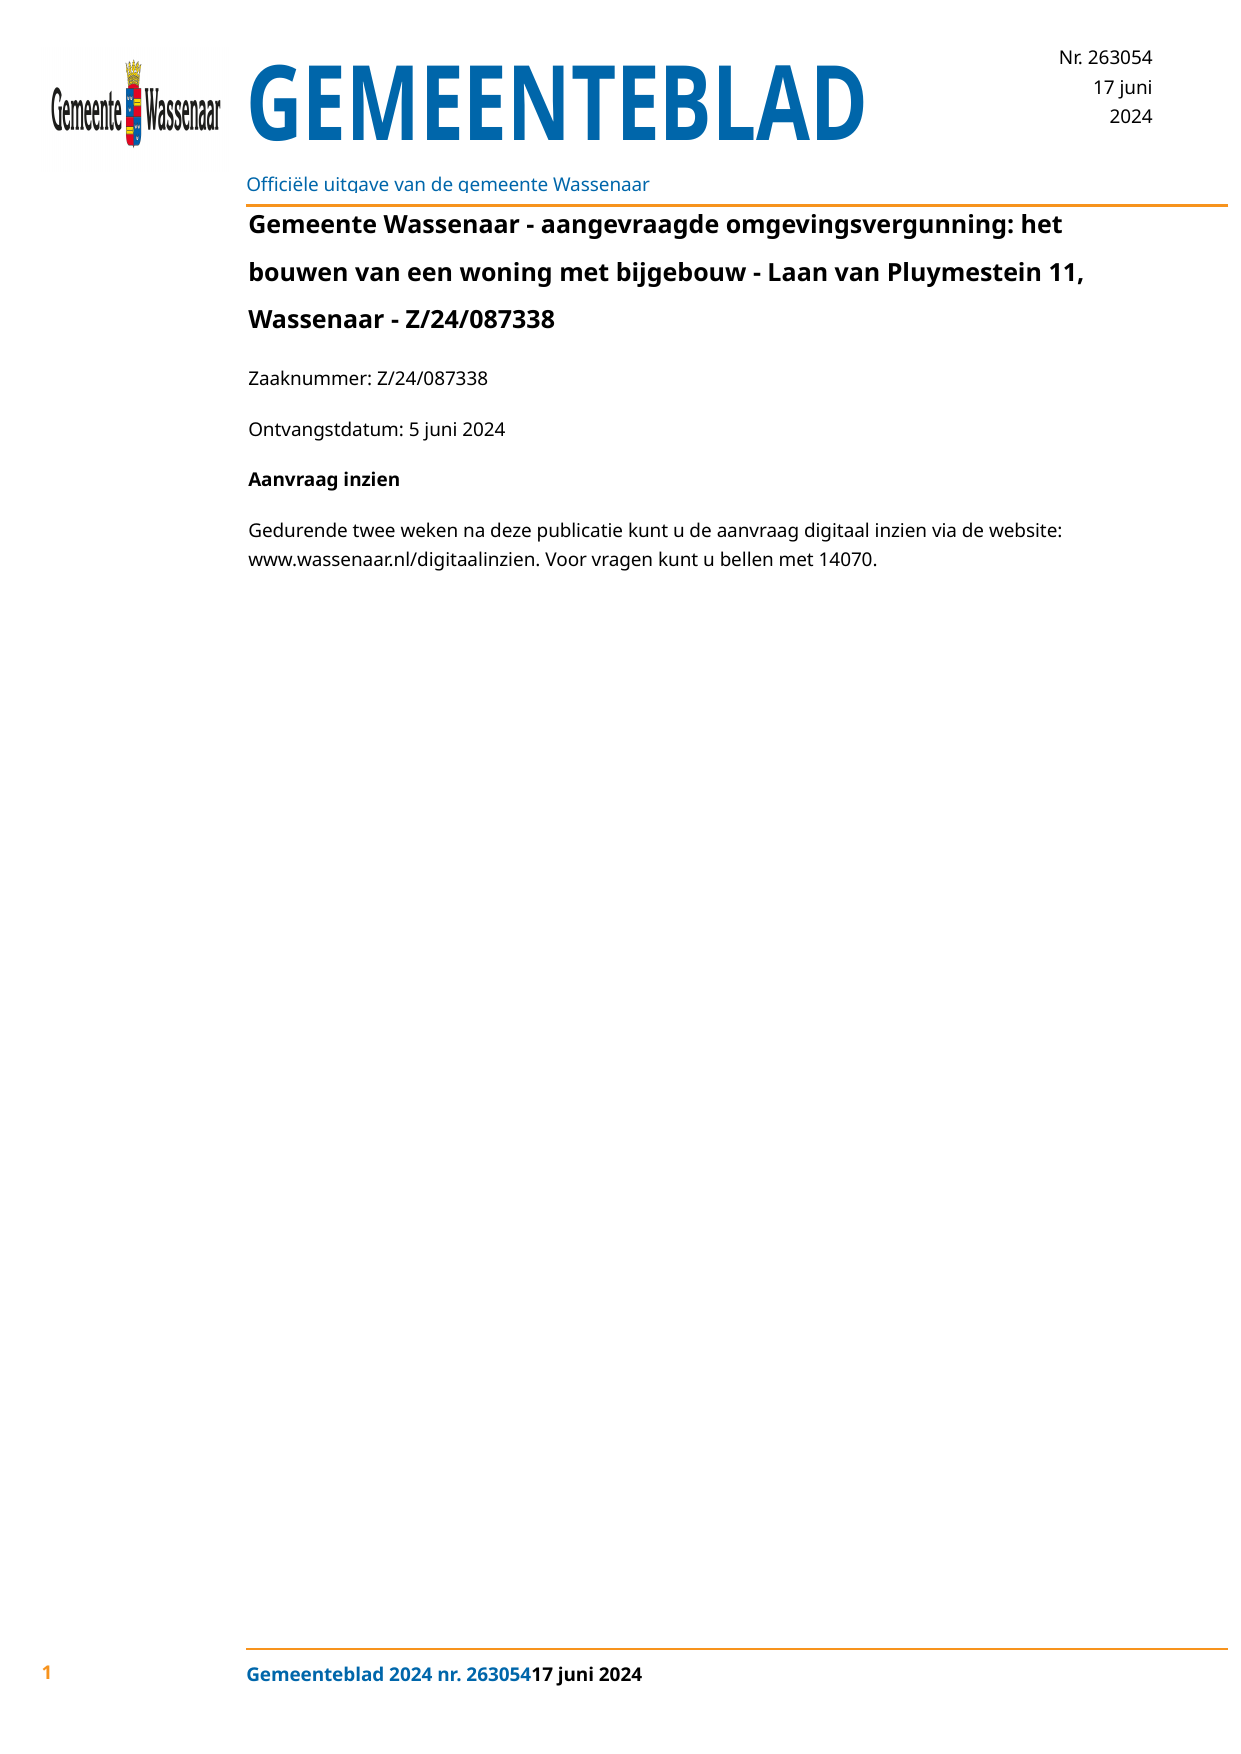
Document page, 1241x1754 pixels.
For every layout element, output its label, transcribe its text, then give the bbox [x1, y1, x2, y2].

text Zaaknummer: Z/24/087338 [248, 366, 1152, 391]
text Ontvangstdatum: 5 juni 2024 [248, 416, 1152, 442]
text Aanvraag inzien [248, 466, 1152, 492]
text Gedurende twee weken na deze publicatie kunt u de aanvraag digitaal inzien via de website: www.wassenaar.nl/digitaalinzien. Voor vragen kunt u bellen met 14070. [248, 517, 1152, 572]
picture [41, 47, 231, 172]
text Gemeente Wassenaar - aangevraagde omgevingsvergunning: het bouwen van een woning met bijgebouw - Laan van Pluymestein 11, Wassenaar - Z/24/087338 [248, 207, 1152, 336]
